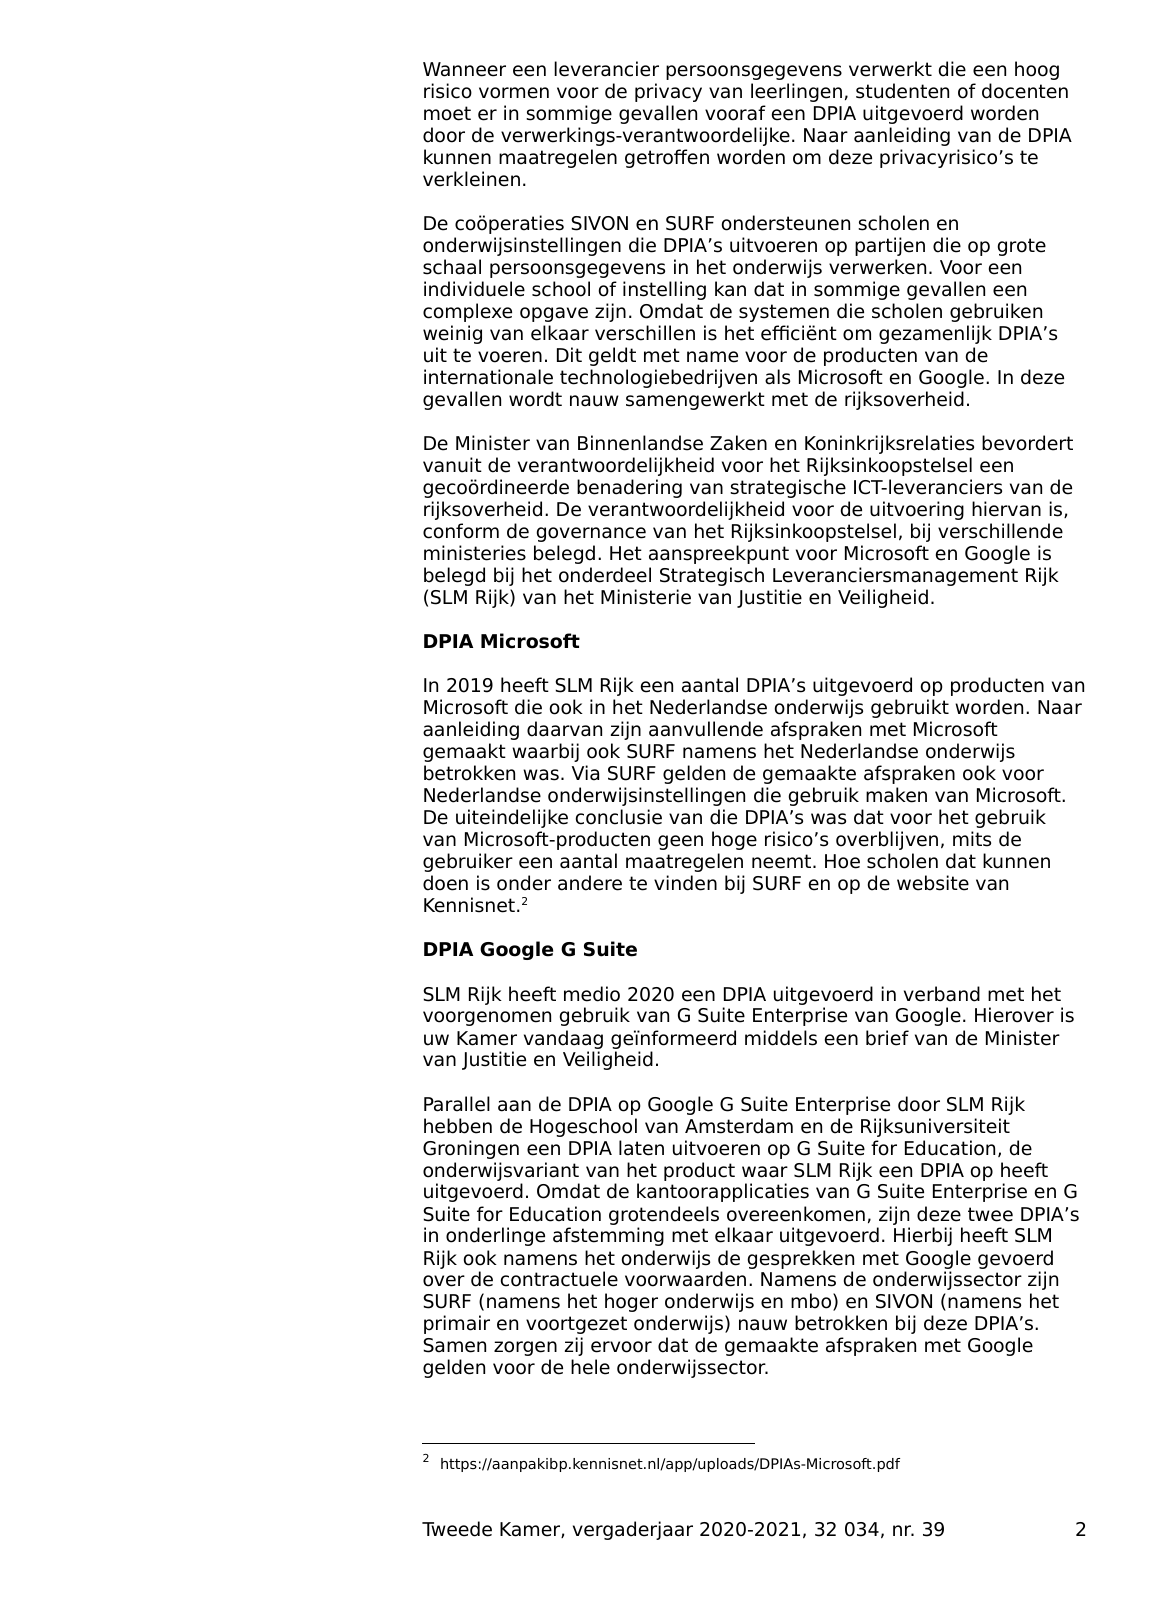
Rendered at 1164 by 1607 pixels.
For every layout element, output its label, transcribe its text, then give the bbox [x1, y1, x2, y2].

text De Minister van Binnenlandse Zaken en Koninkrijksrelaties bevordert vanuit de verantwoordelijkheid voor het Rijksinkoopstelsel een gecoördineerde benadering van strategische ICT-leveranciers van de rijksoverheid. De verantwoordelijkheid voor de uitvoering hiervan is, conform de governance van het Rijksinkoopstelsel, bij verschillende ministeries belegd. Het aanspreekpunt voor Microsoft en Google is belegd bij het onderdeel Strategisch Leveranciersmanagement Rijk (SLM Rijk) van het Ministerie van Justitie en Veiligheid. [422, 433, 1087, 609]
text In 2019 heeft SLM Rijk een aantal DPIA’s uitgevoerd op producten van Microsoft die ook in het Nederlandse onderwijs gebruikt worden. Naar aanleiding daarvan zijn aanvullende afspraken met Microsoft gemaakt waarbij ook SURF namens het Nederlandse onderwijs betrokken was. Via SURF gelden de gemaakte afspraken ook voor Nederlandse onderwijsinstellingen die gebruik maken van Microsoft. De uiteindelijke conclusie van die DPIA’s was dat voor het gebruik van Microsoft-producten geen hoge risico’s overblijven, mits de gebruiker een aantal maatregelen neemt. Hoe scholen dat kunnen doen is onder andere te vinden bij SURF en op de website van Kennisnet. [422, 675, 1087, 917]
text SLM Rijk heeft medio 2020 een DPIA uitgevoerd in verband met het voorgenomen gebruik van G Suite Enterprise van Google. Hierover is uw Kamer vandaag geïnformeerd middels een brief van de Minister van Justitie en Veiligheid. [422, 983, 1087, 1071]
text https://aanpakibp.kennisnet.nl/app/uploads/DPIAs-Microsoft.pdf [422, 1452, 1087, 1474]
text Wanneer een leverancier persoonsgegevens verwerkt die een hoog risico vormen voor de privacy van leerlingen, studenten of docenten moet er in sommige gevallen vooraf een DPIA uitgevoerd worden door de verwerkings-verantwoordelijke. Naar aanleiding van de DPIA kunnen maatregelen getroffen worden om deze privacyrisico’s te verkleinen. [422, 59, 1087, 191]
subtitle DPIA Google G Suite [422, 939, 1087, 961]
subtitle DPIA Microsoft [422, 631, 1087, 653]
text De coöperaties SIVON en SURF ondersteunen scholen en onderwijsinstellingen die DPIA’s uitvoeren op partijen die op grote schaal persoonsgegevens in het onderwijs verwerken. Voor een individuele school of instelling kan dat in sommige gevallen een complexe opgave zijn. Omdat de systemen die scholen gebruiken weinig van elkaar verschillen is het efficiënt om gezamenlijk DPIA’s uit te voeren. Dit geldt met name voor de producten van de internationale technologiebedrijven als Microsoft en Google. In deze gevallen wordt nauw samengewerkt met de rijksoverheid. [422, 213, 1087, 411]
text Parallel aan de DPIA op Google G Suite Enterprise door SLM Rijk hebben de Hogeschool van Amsterdam en de Rijksuniversiteit Groningen een DPIA laten uitvoeren op G Suite for Education, de onderwijsvariant van het product waar SLM Rijk een DPIA op heeft uitgevoerd. Omdat de kantoorapplicaties van G Suite Enterprise en G Suite for Education grotendeels overeenkomen, zijn deze twee DPIA’s in onderlinge afstemming met elkaar uitgevoerd. Hierbij heeft SLM Rijk ook namens het onderwijs de gesprekken met Google gevoerd over de contractuele voorwaarden. Namens de onderwijssector zijn SURF (namens het hoger onderwijs en mbo) en SIVON (namens het primair en voortgezet onderwijs) nauw betrokken bij deze DPIA’s. Samen zorgen zij ervoor dat de gemaakte afspraken met Google gelden voor de hele onderwijssector. [422, 1093, 1087, 1379]
